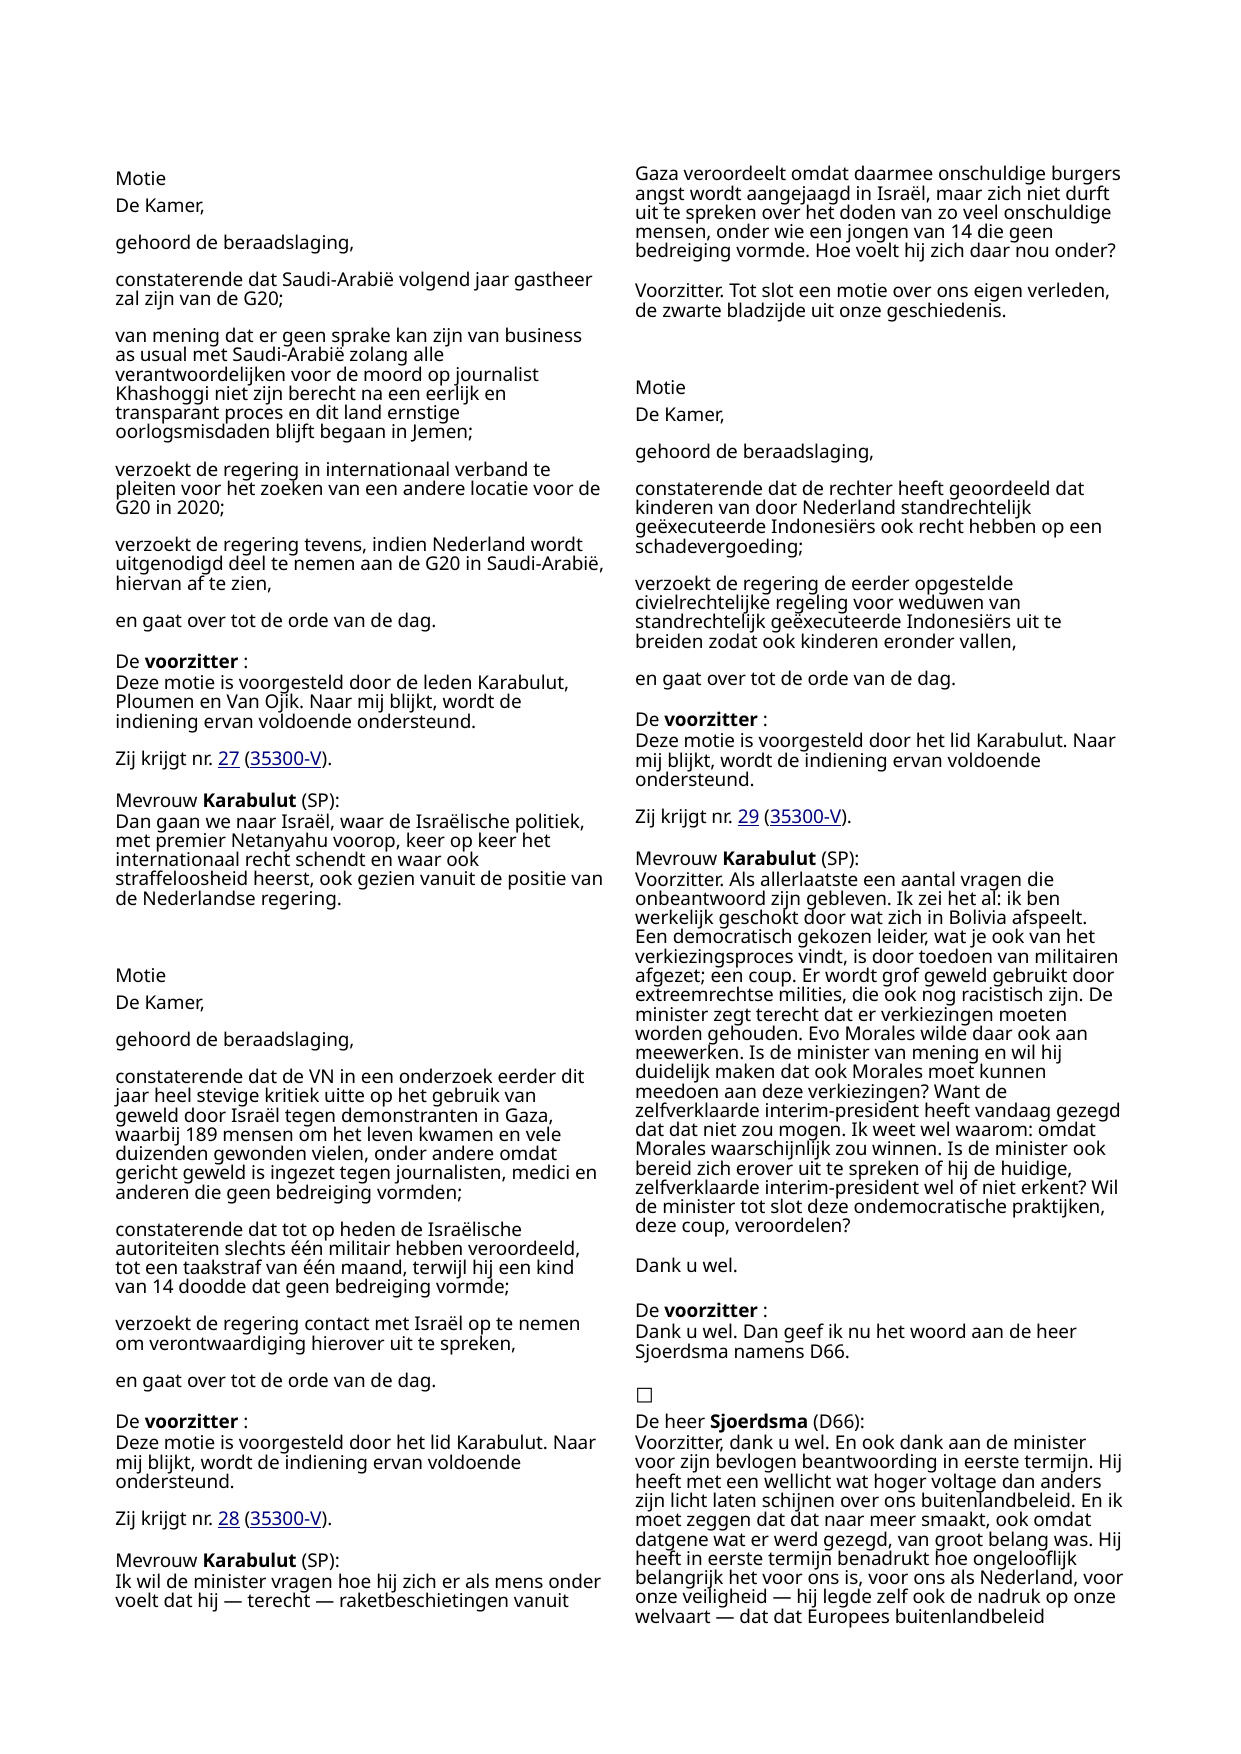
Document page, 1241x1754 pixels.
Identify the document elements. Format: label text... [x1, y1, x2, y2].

text Deze motie is voorgesteld door het lid Karabulut. Naar mij blijkt, wordt de indiening ervan voldoende ondersteund. [115, 1434, 605, 1492]
text Zij krijgt nr. 29 (35300-V). [635, 808, 1125, 827]
text De Kamer, [115, 994, 605, 1013]
text en gaat over tot de orde van de dag. [115, 612, 605, 631]
text Voorzitter. Tot slot een motie over ons eigen verleden, de zwarte bladzijde uit onze geschiedenis. [635, 282, 1125, 321]
text gehoord de beraadslaging, [635, 443, 1125, 462]
text Mevrouw Karabulut (SP): [115, 1547, 605, 1573]
text De heer Sjoerdsma (D66): [635, 1408, 1125, 1434]
text gehoord de beraadslaging, [115, 1031, 605, 1050]
text verzoekt de regering contact met Israël op te nemen om verontwaardiging hierover uit te spreken, [115, 1315, 605, 1354]
text verzoekt de regering de eerder opgestelde civielrechtelijke regeling voor weduwen van standrechtelijk geëxecuteerde Indonesiërs uit te breiden zodat ook kinderen eronder vallen, [635, 575, 1125, 652]
text Zij krijgt nr. 28 (35300-V). [115, 1510, 605, 1529]
text verzoekt de regering tevens, indien Nederland wordt uitgenodigd deel te nemen aan de G20 in Saudi-Arabië, hiervan af te zien, [115, 536, 605, 594]
text Gaza veroordeelt omdat daarmee onschuldige burgers angst wordt aangejaagd in Israël, maar zich niet durft uit te spreken over het doden van zo veel onschuldige mensen, onder wie een jongen van 14 die geen bedreiging vormde. Hoe voelt hij zich daar nou onder? [635, 165, 1125, 262]
text Motie [115, 165, 605, 191]
text Motie [635, 374, 1125, 400]
text De voorzitter : [635, 1298, 1125, 1323]
text Motie [115, 962, 605, 988]
text en gaat over tot de orde van de dag. [635, 669, 1125, 689]
text Ik wil de minister vragen hoe hij zich er als mens onder voelt dat hij — terecht — raketbeschietingen vanuit [115, 1573, 605, 1611]
text De Kamer, [115, 197, 605, 216]
text Deze motie is voorgesteld door de leden Karabulut, Ploumen en Van Ojik. Naar mij blijkt, wordt de indiening ervan voldoende ondersteund. [115, 674, 605, 732]
text en gaat over tot de orde van de dag. [115, 1372, 605, 1391]
text De voorzitter : [115, 648, 605, 674]
text constaterende dat de rechter heeft geoordeeld dat kinderen van door Nederland standrechtelijk geëxecuteerde Indonesiërs ook recht hebben op een schadevergoeding; [635, 480, 1125, 557]
text De voorzitter : [115, 1409, 605, 1434]
text Voorzitter. Als allerlaatste een aantal vragen die onbeantwoord zijn gebleven. Ik zei het al: ik ben werkelijk geschokt door wat zich in Bolivia afspeelt. Een democratisch gekozen leider, wat je ook van het verkiezingsproces vindt, is door toedoen van militairen afgezet; een coup. Er wordt grof geweld gebruikt door extreemrechtse milities, die ook nog racistisch zijn. De minister zegt terecht dat er verkiezingen moeten worden gehouden. Evo Morales wilde daar ook aan meewerken. Is de minister van mening en wil hij duidelijk maken dat ook Morales moet kunnen meedoen aan deze verkiezingen? Want de zelfverklaarde interim-president heeft vandaag gezegd dat dat niet zou mogen. Ik weet wel waarom: omdat Morales waarschijnlijk zou winnen. Is de minister ook bereid zich erover uit te spreken of hij de huidige, zelfverklaarde interim-president wel of niet erkent? Wil de minister tot slot deze ondemocratische praktijken, deze coup, veroordelen? [635, 871, 1125, 1237]
text ⬜ [635, 1383, 1125, 1408]
text Dan gaan we naar Israël, waar de Israëlische politiek, met premier Netanyahu voorop, keer op keer het internationaal recht schendt en waar ook straffeloosheid heerst, ook gezien vanuit de positie van de Nederlandse regering. [115, 813, 605, 909]
text Mevrouw Karabulut (SP): [635, 845, 1125, 871]
text Zij krijgt nr. 27 (35300-V). [115, 750, 605, 769]
text Dank u wel. Dan geef ik nu het woord aan de heer Sjoerdsma namens D66. [635, 1323, 1125, 1362]
text verzoekt de regering in internationaal verband te pleiten voor het zoeken van een andere locatie voor de G20 in 2020; [115, 461, 605, 518]
text van mening dat er geen sprake kan zijn van business as usual met Saudi-Arabië zolang alle verantwoordelijken voor de moord op journalist Khashoggi niet zijn berecht na een eerlijk en transparant proces en dit land ernstige oorlogsmisdaden blijft begaan in Jemen; [115, 327, 605, 443]
text constaterende dat tot op heden de Israëlische autoriteiten slechts één militair hebben veroordeeld, tot een taakstraf van één maand, terwijl hij een kind van 14 doodde dat geen bedreiging vormde; [115, 1221, 605, 1298]
text constaterende dat de VN in een onderzoek eerder dit jaar heel stevige kritiek uitte op het gebruik van geweld door Israël tegen demonstranten in Gaza, waarbij 189 mensen om het leven kwamen en vele duizenden gewonden vielen, onder andere omdat gericht geweld is ingezet tegen journalisten, medici en anderen die geen bedreiging vormden; [115, 1068, 605, 1203]
text gehoord de beraadslaging, [115, 234, 605, 253]
text Dank u wel. [635, 1257, 1125, 1277]
text Deze motie is voorgesteld door het lid Karabulut. Naar mij blijkt, wordt de indiening ervan voldoende ondersteund. [635, 732, 1125, 790]
text Mevrouw Karabulut (SP): [115, 787, 605, 813]
text constaterende dat Saudi-Arabië volgend jaar gastheer zal zijn van de G20; [115, 271, 605, 309]
text Voorzitter, dank u wel. En ook dank aan de minister voor zijn bevlogen beantwoording in eerste termijn. Hij heeft met een wellicht wat hoger voltage dan anders zijn licht laten schijnen over ons buitenlandbeleid. En ik moet zeggen dat dat naar meer smaakt, ook omdat datgene wat er werd gezegd, van groot belang was. Hij heeft in eerste termijn benadrukt hoe ongelooflijk belangrijk het voor ons is, voor ons als Nederland, voor onze veiligheid — hij legde zelf ook de nadruk op onze welvaart — dat dat Europees buitenlandbeleid [635, 1434, 1125, 1627]
text De Kamer, [635, 406, 1125, 425]
text De voorzitter : [635, 707, 1125, 732]
